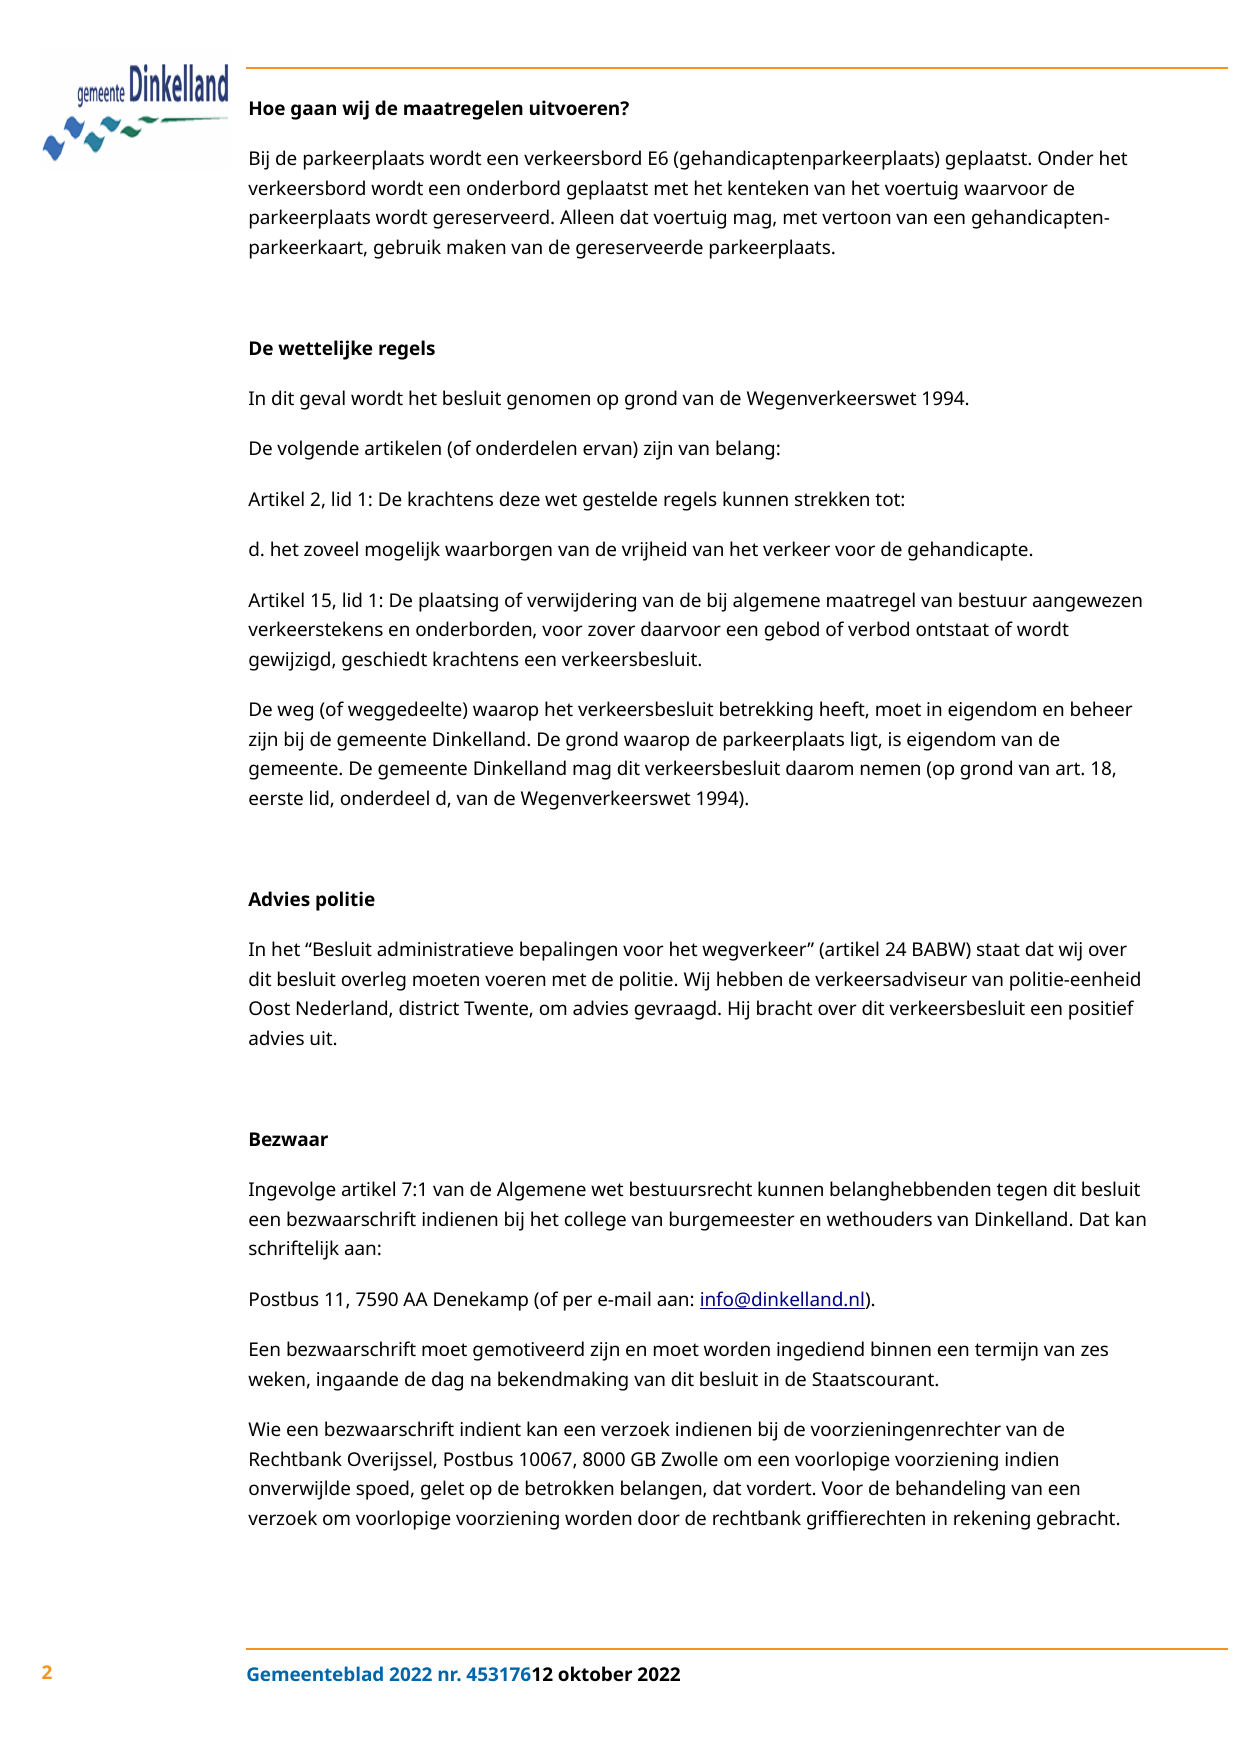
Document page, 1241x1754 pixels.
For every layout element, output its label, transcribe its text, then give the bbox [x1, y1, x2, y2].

text Hoe gaan wij de maatregelen uitvoeren? [248, 95, 1152, 121]
text Artikel 2, lid 1: De krachtens deze wet gestelde regels kunnen strekken tot: [248, 486, 1152, 512]
text Artikel 15, lid 1: De plaatsing of verwijdering van de bij algemene maatregel van bestuur aangewezen verkeerstekens en onderborden, voor zover daarvoor een gebod of verbod ontstaat of wordt gewijzigd, geschiedt krachtens een verkeersbesluit. [248, 587, 1152, 672]
text In het “Besluit administratieve bepalingen voor het wegverkeer” (artikel 24 BABW) staat dat wij over dit besluit overleg moeten voeren met de politie. Wij hebben de verkeersadviseur van politie-eenheid Oost Nederland, district Twente, om advies gevraagd. Hij bracht over dit verkeersbesluit een positief advies uit. [248, 936, 1152, 1051]
text De wettelijke regels [248, 335, 1152, 361]
text Bij de parkeerplaats wordt een verkeersbord E6 (gehandicaptenparkeerplaats) geplaatst. Onder het verkeersbord wordt een onderbord geplaatst met het kenteken van het voertuig waarvoor de parkeerplaats wordt gereserveerd. Alleen dat voertuig mag, met vertoon van een gehandicapten-parkeerkaart, gebruik maken van de gereserveerde parkeerplaats. [248, 145, 1152, 260]
text Een bezwaarschrift moet gemotiveerd zijn en moet worden ingediend binnen een termijn van zes weken, ingaande de dag na bekendmaking van dit besluit in de Staatscourant. [248, 1336, 1152, 1392]
text De volgende artikelen (of onderdelen ervan) zijn van belang: [248, 436, 1152, 461]
text Wie een bezwaarschrift indient kan een verzoek indienen bij de voorzieningenrechter van de Rechtbank Overijssel, Postbus 10067, 8000 GB Zwolle om een voorlopige voorziening indien onverwijlde spoed, gelet op de betrokken belangen, dat vordert. Voor de behandeling van een verzoek om voorlopige voorziening worden door de rechtbank griffierechten in rekening gebracht. [248, 1416, 1152, 1531]
text In dit geval wordt het besluit genomen op grond van de Wegenverkeerswet 1994. [248, 385, 1152, 411]
text Ingevolge artikel 7:1 van de Algemene wet bestuursrecht kunnen belanghebbenden tegen dit besluit een bezwaarschrift indienen bij het college van burgemeester en wethouders van Dinkelland. Dat kan schriftelijk aan: [248, 1176, 1152, 1261]
text De weg (of weggedeelte) waarop het verkeersbesluit betrekking heeft, moet in eigendom en beheer zijn bij de gemeente Dinkelland. De grond waarop de parkeerplaats ligt, is eigendom van de gemeente. De gemeente Dinkelland mag dit verkeersbesluit daarom nemen (op grond van art. 18, eerste lid, onderdeel d, van de Wegenverkeerswet 1994). [248, 696, 1152, 811]
text d. het zoveel mogelijk waarborgen van de vrijheid van het verkeer voor de gehandicapte. [248, 536, 1152, 562]
text Postbus 11, 7590 AA Denekamp (of per e-mail aan: info@dinkelland.nl). [248, 1286, 1152, 1312]
text Bezwaar [248, 1126, 1152, 1152]
picture [41, 47, 231, 172]
text Advies politie [248, 886, 1152, 912]
